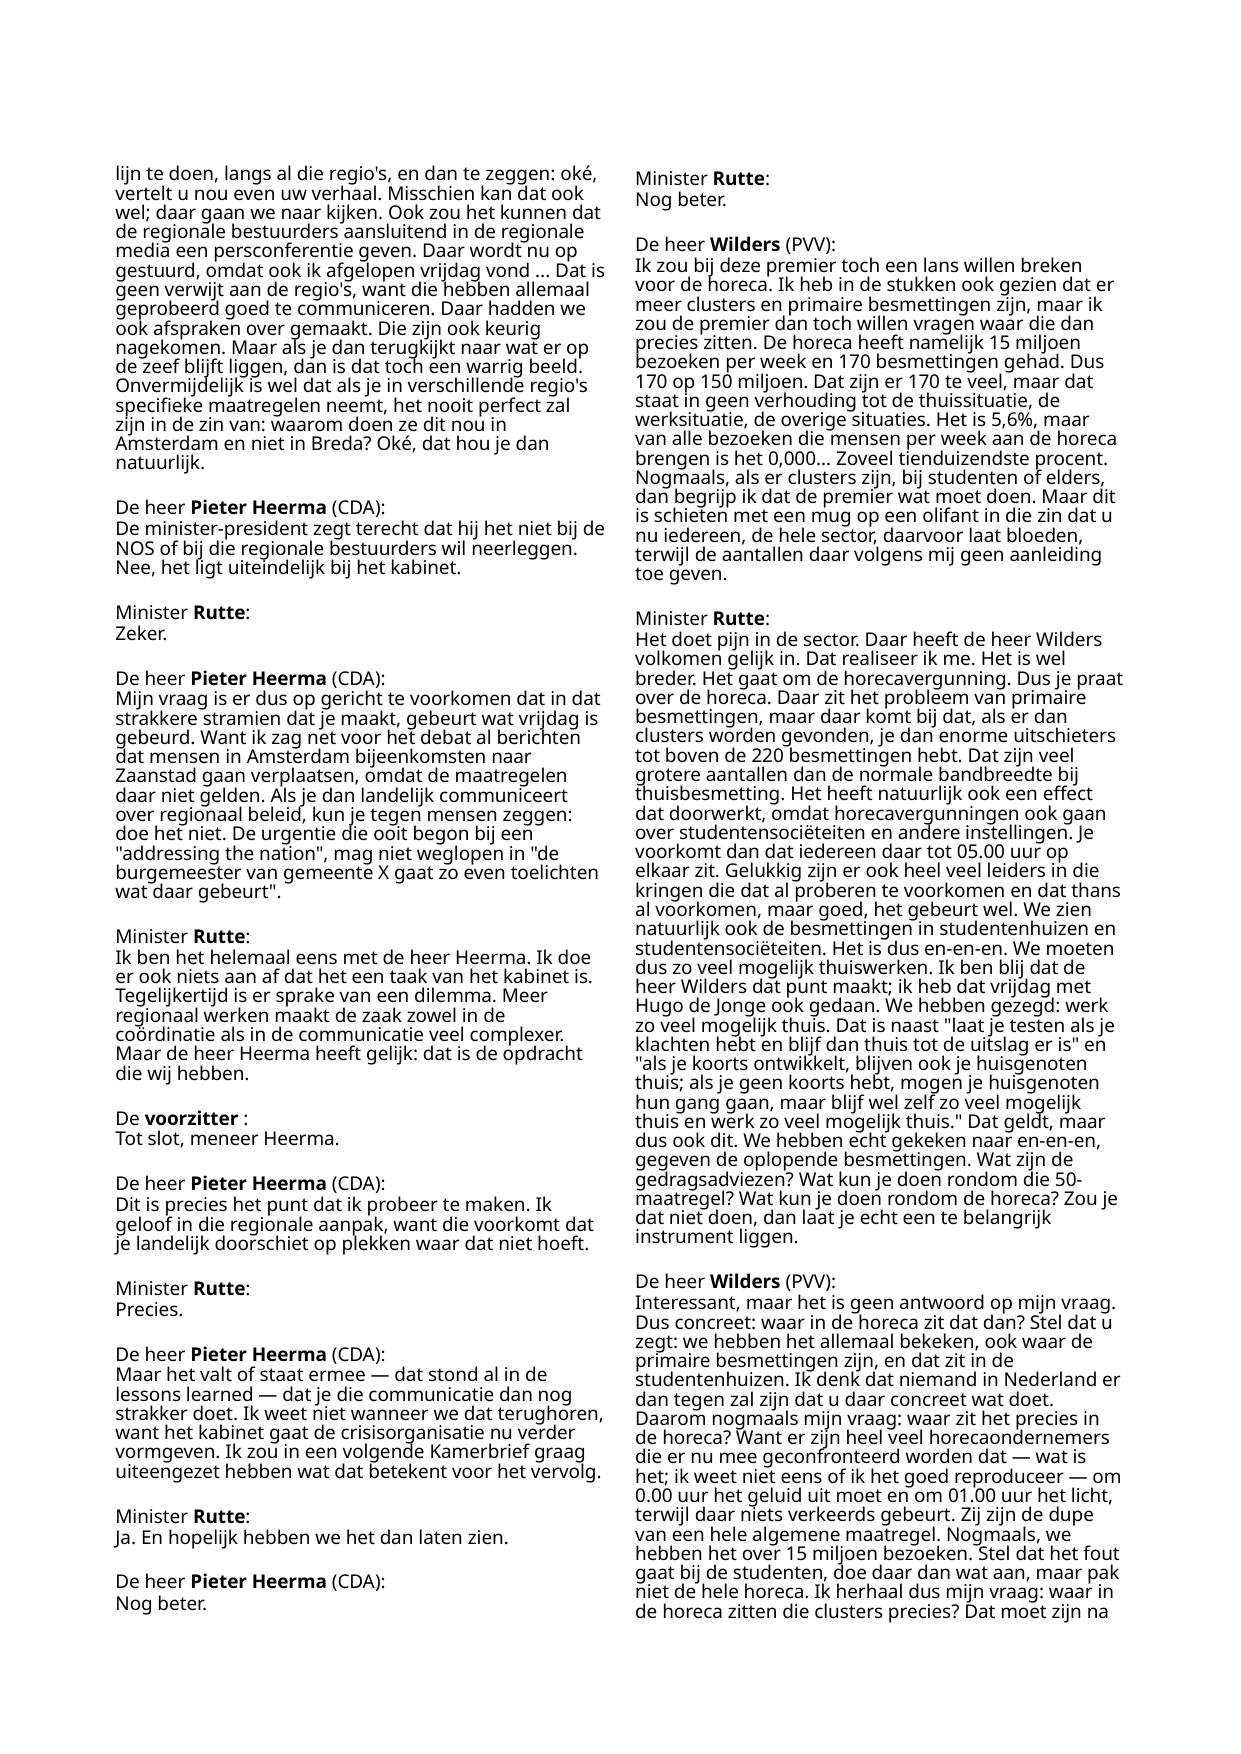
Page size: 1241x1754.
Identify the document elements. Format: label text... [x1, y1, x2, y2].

text Mijn vraag is er dus op gericht te voorkomen dat in dat strakkere stramien dat je maakt, gebeurt wat vrijdag is gebeurd. Want ik zag net voor het debat al berichten dat mensen in Amsterdam bijeenkomsten naar Zaanstad gaan verplaatsen, omdat de maatregelen daar niet gelden. Als je dan landelijk communiceert over regionaal beleid, kun je tegen mensen zeggen: doe het niet. De urgentie die ooit begon bij een "addressing the nation", mag niet weglopen in "de burgemeester van gemeente X gaat zo even toelichten wat daar gebeurt". [115, 690, 605, 902]
text Interessant, maar het is geen antwoord op mijn vraag. Dus concreet: waar in de horeca zit dat dan? Stel dat u zegt: we hebben het allemaal bekeken, ook waar de primaire besmettingen zijn, en dat zit in de studentenhuizen. Ik denk dat niemand in Nederland er dan tegen zal zijn dat u daar concreet wat doet. Daarom nogmaals mijn vraag: waar zit het precies in de horeca? Want er zijn heel veel horecaondernemers die er nu mee geconfronteerd worden dat — wat is het; ik weet niet eens of ik het goed reproduceer — om 0.00 uur het geluid uit moet en om 01.00 uur het licht, terwijl daar niets verkeerds gebeurt. Zij zijn de dupe van een hele algemene maatregel. Nogmaals, we hebben het over 15 miljoen bezoeken. Stel dat het fout gaat bij de studenten, doe daar dan wat aan, maar pak niet de hele horeca. Ik herhaal dus mijn vraag: waar in de horeca zitten die clusters precies? Dat moet zijn na [635, 1294, 1125, 1622]
text Ja. En hopelijk hebben we het dan laten zien. [115, 1529, 605, 1548]
text Ik zou bij deze premier toch een lans willen breken voor de horeca. Ik heb in de stukken ook gezien dat er meer clusters en primaire besmettingen zijn, maar ik zou de premier dan toch willen vragen waar die dan precies zitten. De horeca heeft namelijk 15 miljoen bezoeken per week en 170 besmettingen gehad. Dus 170 op 150 miljoen. Dat zijn er 170 te veel, maar dat staat in geen verhouding tot de thuissituatie, de werksituatie, de overige situaties. Het is 5,6%, maar van alle bezoeken die mensen per week aan de horeca brengen is het 0,000... Zoveel tienduizendste procent. Nogmaals, als er clusters zijn, bij studenten of elders, dan begrijp ik dat de premier wat moet doen. Maar dit is schieten met een mug op een olifant in die zin dat u nu iedereen, de hele sector, daarvoor laat bloeden, terwijl de aantallen daar volgens mij geen aanleiding toe geven. [635, 257, 1125, 584]
text Tot slot, meneer Heerma. [115, 1130, 605, 1150]
text lijn te doen, langs al die regio's, en dan te zeggen: oké, vertelt u nou even uw verhaal. Misschien kan dat ook wel; daar gaan we naar kijken. Ook zou het kunnen dat de regionale bestuurders aansluitend in de regionale media een persconferentie geven. Daar wordt nu op gestuurd, omdat ook ik afgelopen vrijdag vond ... Dat is geen verwijt aan de regio's, want die hebben allemaal geprobeerd goed te communiceren. Daar hadden we ook afspraken over gemaakt. Die zijn ook keurig nagekomen. Maar als je dan terugkijkt naar wat er op de zeef blijft liggen, dan is dat toch een warrig beeld. Onvermijdelijk is wel dat als je in verschillende regio's specifieke maatregelen neemt, het nooit perfect zal zijn in de zin van: waarom doen ze dit nou in Amsterdam en niet in Breda? Oké, dat hou je dan natuurlijk. [115, 165, 605, 474]
text Ik ben het helemaal eens met de heer Heerma. Ik doe er ook niets aan af dat het een taak van het kabinet is. Tegelijkertijd is er sprake van een dilemma. Meer regionaal werken maakt de zaak zowel in de coördinatie als in de communicatie veel complexer. Maar de heer Heerma heeft gelijk: dat is de opdracht die wij hebben. [115, 949, 605, 1084]
text Zeker. [115, 624, 605, 644]
text Minister Rutte: [115, 599, 605, 624]
text De heer Pieter Heerma (CDA): [115, 494, 605, 520]
text Minister Rutte: [635, 605, 1125, 631]
text Dit is precies het punt dat ik probeer te maken. Ik geloof in die regionale aanpak, want die voorkomt dat je landelijk doorschiet op plekken waar dat niet hoeft. [115, 1196, 605, 1254]
text Minister Rutte: [115, 923, 605, 949]
text Nog beter. [115, 1594, 605, 1614]
text Precies. [115, 1301, 605, 1320]
text De heer Pieter Heerma (CDA): [115, 665, 605, 690]
text De voorzitter : [115, 1105, 605, 1130]
text Minister Rutte: [115, 1275, 605, 1301]
text De heer Wilders (PVV): [635, 1269, 1125, 1294]
text De minister-president zegt terecht dat hij het niet bij de NOS of bij die regionale bestuurders wil neerleggen. Nee, het ligt uiteindelijk bij het kabinet. [115, 520, 605, 578]
text Minister Rutte: [115, 1503, 605, 1529]
text Maar het valt of staat ermee — dat stond al in de lessons learned — dat je die communicatie dan nog strakker doet. Ik weet niet wanneer we dat terughoren, want het kabinet gaat de crisisorganisatie nu verder vormgeven. Ik zou in een volgende Kamerbrief graag uiteengezet hebben wat dat betekent voor het vervolg. [115, 1366, 605, 1482]
text De heer Pieter Heerma (CDA): [115, 1171, 605, 1196]
text Het doet pijn in de sector. Daar heeft de heer Wilders volkomen gelijk in. Dat realiseer ik me. Het is wel breder. Het gaat om de horecavergunning. Dus je praat over de horeca. Daar zit het probleem van primaire besmettingen, maar daar komt bij dat, als er dan clusters worden gevonden, je dan enorme uitschieters tot boven de 220 besmettingen hebt. Dat zijn veel grotere aantallen dan de normale bandbreedte bij thuisbesmetting. Het heeft natuurlijk ook een effect dat doorwerkt, omdat horecavergunningen ook gaan over studentensociëteiten en andere instellingen. Je voorkomt dan dat iedereen daar tot 05.00 uur op elkaar zit. Gelukkig zijn er ook heel veel leiders in die kringen die dat al proberen te voorkomen en dat thans al voorkomen, maar goed, het gebeurt wel. We zien natuurlijk ook de besmettingen in studentenhuizen en studentensociëteiten. Het is dus en-en-en. We moeten dus zo veel mogelijk thuiswerken. Ik ben blij dat de heer Wilders dat punt maakt; ik heb dat vrijdag met Hugo de Jonge ook gedaan. We hebben gezegd: werk zo veel mogelijk thuis. Dat is naast "laat je testen als je klachten hebt en blijf dan thuis tot de uitslag er is" en "als je koorts ontwikkelt, blijven ook je huisgenoten thuis; als je geen koorts hebt, mogen je huisgenoten hun gang gaan, maar blijf wel zelf zo veel mogelijk thuis en werk zo veel mogelijk thuis." Dat geldt, maar dus ook dit. We hebben echt gekeken naar en-en-en, gegeven de oplopende besmettingen. Wat zijn de gedragsadviezen? Wat kun je doen rondom die 50-maatregel? Wat kun je doen rondom de horeca? Zou je dat niet doen, dan laat je echt een te belangrijk instrument liggen. [635, 631, 1125, 1248]
text De heer Pieter Heerma (CDA): [115, 1341, 605, 1366]
text De heer Pieter Heerma (CDA): [115, 1569, 605, 1594]
text Minister Rutte: [635, 165, 1125, 191]
text De heer Wilders (PVV): [635, 231, 1125, 257]
text Nog beter. [635, 191, 1125, 210]
